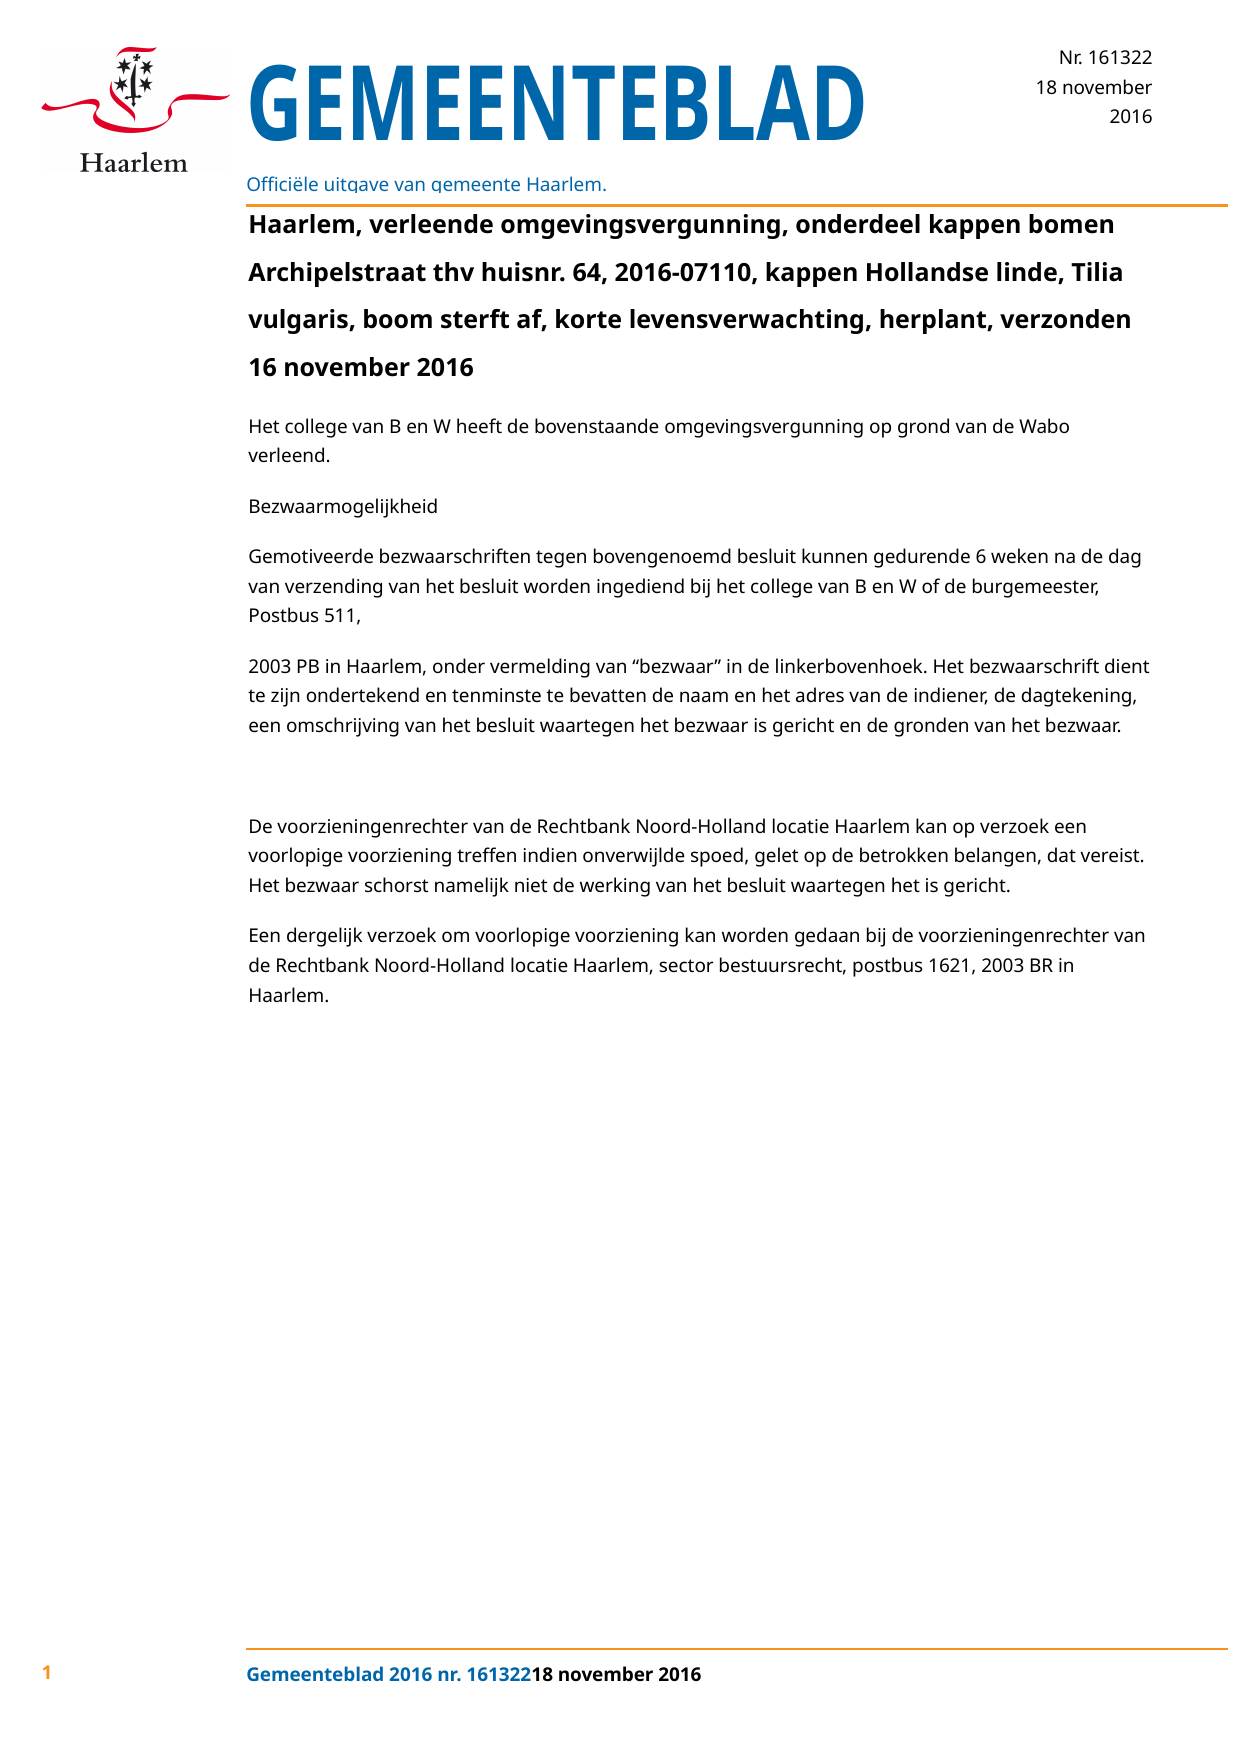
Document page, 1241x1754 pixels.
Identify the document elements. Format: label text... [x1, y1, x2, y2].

text Haarlem, verleende omgevingsvergunning, onderdeel kappen bomen Archipelstraat thv huisnr. 64, 2016-07110, kappen Hollandse linde, Tilia vulgaris, boom sterft af, korte levensverwachting, herplant, verzonden 16 november 2016 [248, 207, 1152, 384]
picture [41, 47, 231, 172]
text 2003 PB in Haarlem, onder vermelding van “bezwaar” in de linkerbovenhoek. Het bezwaarschrift dient te zijn ondertekend en tenminste te bevatten de naam en het adres van de indiener, de dagtekening, een omschrijving van het besluit waartegen het bezwaar is gericht en de gronden van het bezwaar. [248, 653, 1152, 738]
text Bezwaarmogelijkheid [248, 493, 1152, 519]
text De voorzieningenrechter van de Rechtbank Noord-Holland locatie Haarlem kan op verzoek een voorlopige voorziening treffen indien onverwijlde spoed, gelet op de betrokken belangen, dat vereist. Het bezwaar schorst namelijk niet de werking van het besluit waartegen het is gericht. [248, 813, 1152, 898]
text Gemotiveerde bezwaarschriften tegen bovengenoemd besluit kunnen gedurende 6 weken na de dag van verzending van het besluit worden ingediend bij het college van B en W of de burgemeester, Postbus 511, [248, 543, 1152, 628]
text Het college van B en W heeft de bovenstaande omgevingsvergunning op grond van de Wabo verleend. [248, 413, 1152, 468]
text Een dergelijk verzoek om voorlopige voorziening kan worden gedaan bij de voorzieningenrechter van de Rechtbank Noord-Holland locatie Haarlem, sector bestuursrecht, postbus 1621, 2003 BR in Haarlem. [248, 923, 1152, 1008]
